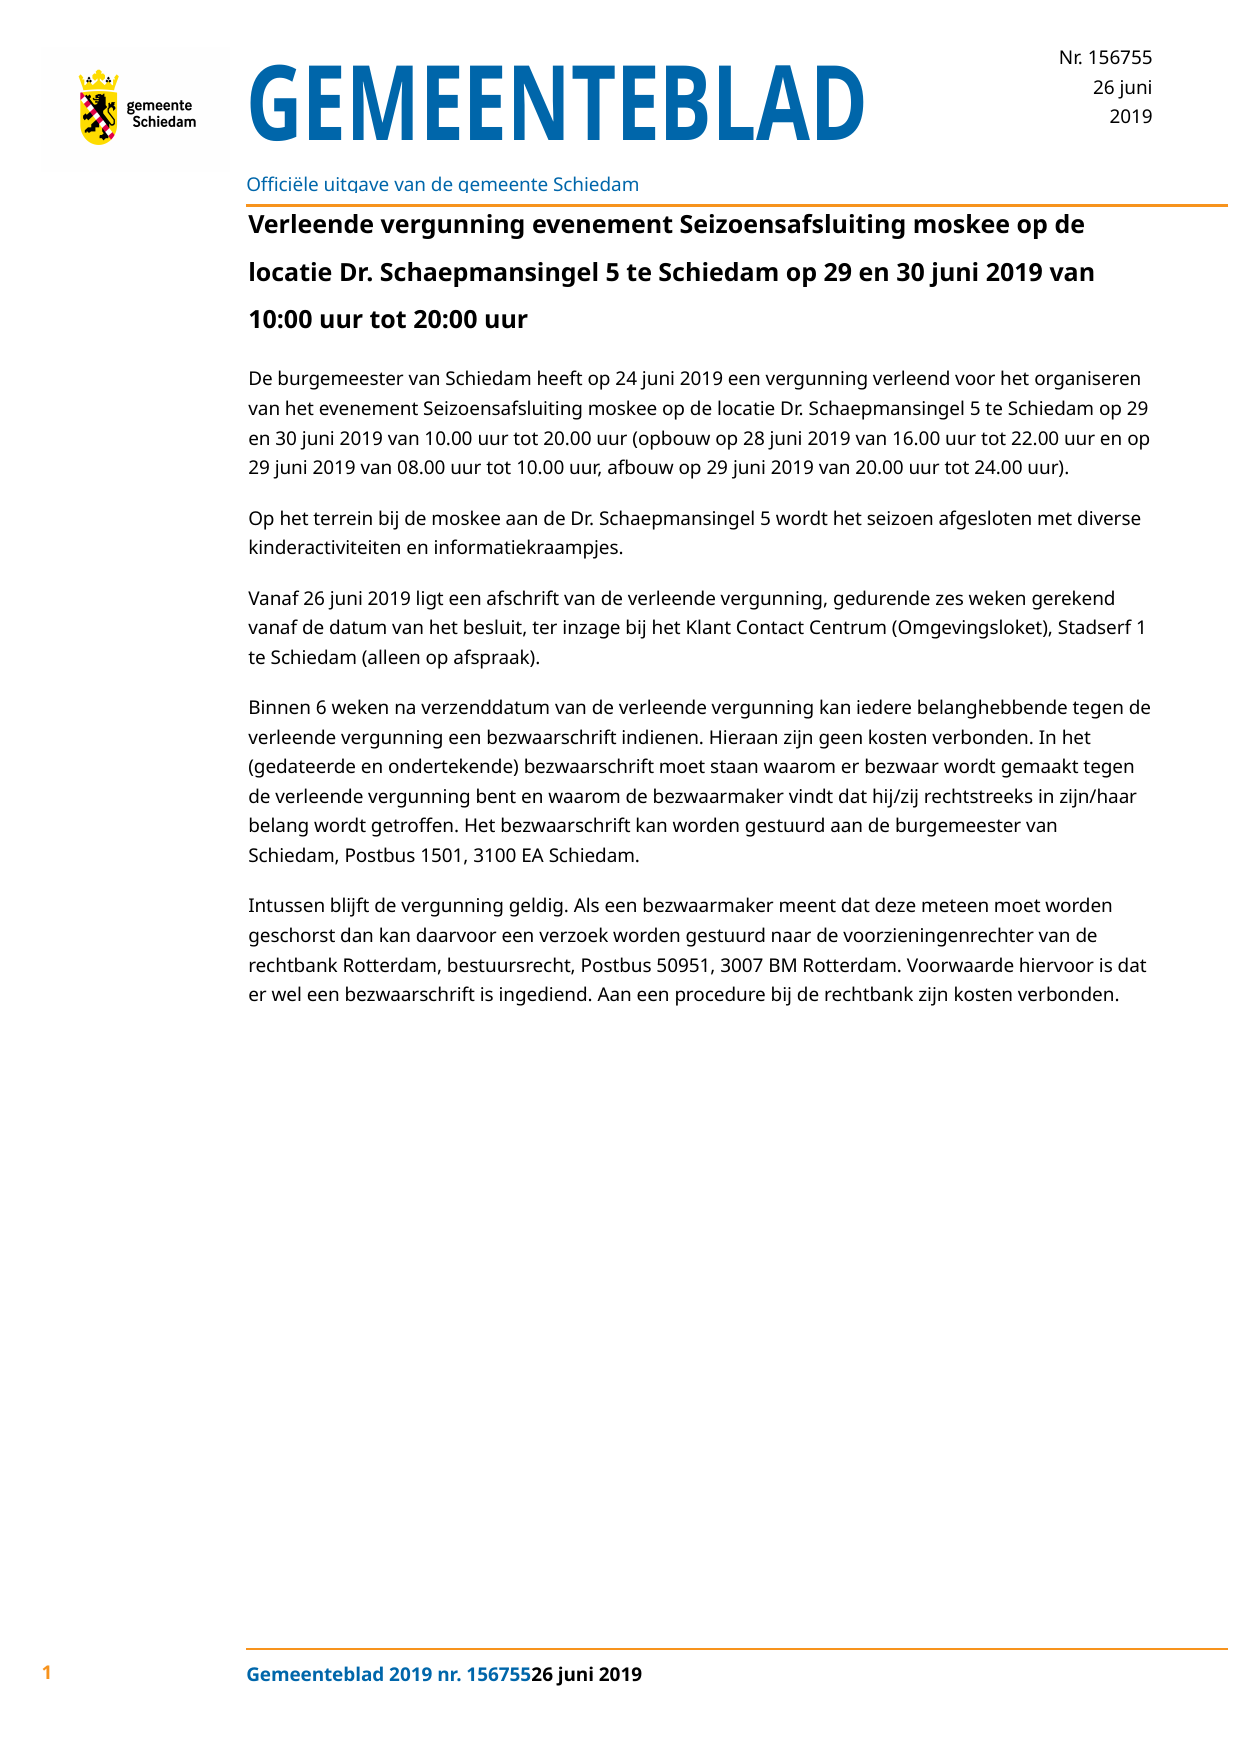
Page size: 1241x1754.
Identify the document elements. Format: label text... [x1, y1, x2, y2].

text Op het terrein bij de moskee aan de Dr. Schaepmansingel 5 wordt het seizoen afgesloten met diverse kinderactiviteiten en informatiekraampjes. [248, 505, 1152, 560]
text De burgemeester van Schiedam heeft op 24 juni 2019 een vergunning verleend voor het organiseren van het evenement Seizoensafsluiting moskee op de locatie Dr. Schaepmansingel 5 te Schiedam op 29 en 30 juni 2019 van 10.00 uur tot 20.00 uur (opbouw op 28 juni 2019 van 16.00 uur tot 22.00 uur en op 29 juni 2019 van 08.00 uur tot 10.00 uur, afbouw op 29 juni 2019 van 20.00 uur tot 24.00 uur). [248, 366, 1152, 480]
text Verleende vergunning evenement Seizoensafsluiting moskee op de locatie Dr. Schaepmansingel 5 te Schiedam op 29 en 30 juni 2019 van 10:00 uur tot 20:00 uur [248, 207, 1152, 336]
text Intussen blijft de vergunning geldig. Als een bezwaarmaker meent dat deze meteen moet worden geschorst dan kan daarvoor een verzoek worden gestuurd naar de voorzieningenrechter van de rechtbank Rotterdam, bestuursrecht, Postbus 50951, 3007 BM Rotterdam. Voorwaarde hiervoor is dat er wel een bezwaarschrift is ingediend. Aan een procedure bij de rechtbank zijn kosten verbonden. [248, 893, 1152, 1007]
picture [41, 47, 231, 172]
text Vanaf 26 juni 2019 ligt een afschrift van de verleende vergunning, gedurende zes weken gerekend vanaf de datum van het besluit, ter inzage bij het Klant Contact Centrum (Omgevingsloket), Stadserf 1 te Schiedam (alleen op afspraak). [248, 585, 1152, 669]
text Binnen 6 weken na verzenddatum van de verleende vergunning kan iedere belanghebbende tegen de verleende vergunning een bezwaarschrift indienen. Hieraan zijn geen kosten verbonden. In het (gedateerde en ondertekende) bezwaarschrift moet staan waarom er bezwaar wordt gemaakt tegen de verleende vergunning bent en waarom de bezwaarmaker vindt dat hij/zij rechtstreeks in zijn/haar belang wordt getroffen. Het bezwaarschrift kan worden gestuurd aan de burgemeester van Schiedam, Postbus 1501, 3100 EA Schiedam. [248, 694, 1152, 868]
